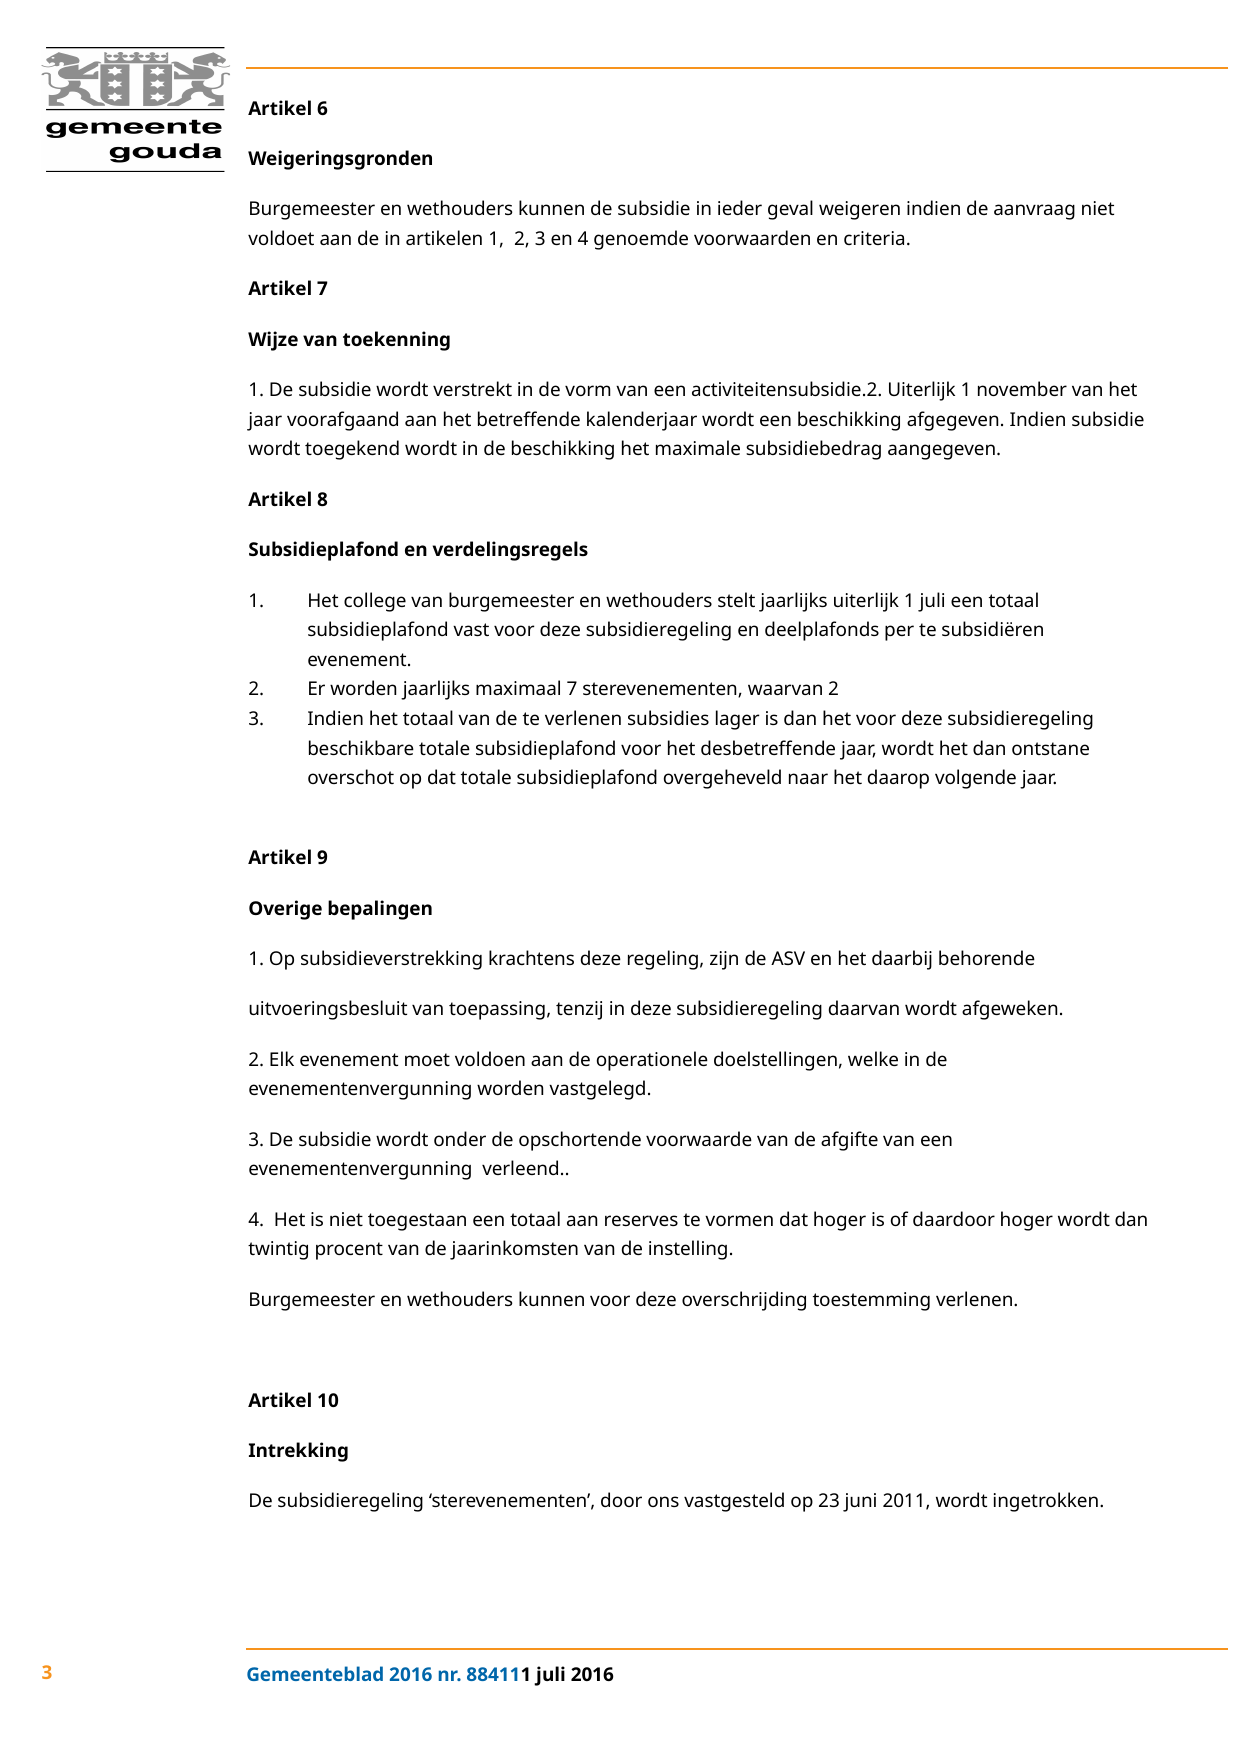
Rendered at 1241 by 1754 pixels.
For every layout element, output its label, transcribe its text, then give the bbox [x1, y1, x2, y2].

text Artikel 7 [248, 276, 1152, 301]
list Er worden jaarlijks maximaal 7 sterevenementen, waarvan 2 [248, 676, 1152, 701]
text Artikel 9 [248, 844, 1152, 870]
text Subsidieplafond en verdelingsregels [248, 536, 1152, 562]
list Het college van burgemeester en wethouders stelt jaarlijks uiterlijk 1 juli een totaal subsidieplafond vast voor deze subsidieregeling en deelplafonds per te subsidiëren evenement. [248, 587, 1152, 672]
text Overige bepalingen [248, 895, 1152, 921]
text Burgemeester en wethouders kunnen de subsidie in ieder geval weigeren indien de aanvraag niet voldoet aan de in artikelen 1, 2, 3 en 4 genoemde voorwaarden en criteria. [248, 196, 1152, 251]
text 4. Het is niet toegestaan een totaal aan reserves te vormen dat hoger is of daardoor hoger wordt dan twintig procent van de jaarinkomsten van de instelling. [248, 1206, 1152, 1261]
text Weigeringsgronden [248, 145, 1152, 171]
list Indien het totaal van de te verlenen subsidies lager is dan het voor deze subsidieregeling beschikbare totale subsidieplafond voor het desbetreffende jaar, wordt het dan ontstane overschot op dat totale subsidieplafond overgeheveld naar het daarop volgende jaar. [248, 705, 1152, 790]
picture [41, 47, 231, 172]
text Artikel 8 [248, 486, 1152, 512]
text Burgemeester en wethouders kunnen voor deze overschrijding toestemming verlenen. [248, 1286, 1152, 1312]
text 1. Op subsidieverstrekking krachtens deze regeling, zijn de ASV en het daarbij behorende [248, 945, 1152, 971]
text Wijze van toekenning [248, 326, 1152, 352]
text 2. Elk evenement moet voldoen aan de operationele doelstellingen, welke in de evenementenvergunning worden vastgelegd. [248, 1046, 1152, 1101]
text Artikel 10 [248, 1387, 1152, 1413]
text Artikel 6 [248, 95, 1152, 121]
text uitvoeringsbesluit van toepassing, tenzij in deze subsidieregeling daarvan wordt afgeweken. [248, 996, 1152, 1021]
text De subsidieregeling ‘sterevenementen’, door ons vastgesteld op 23 juni 2011, wordt ingetrokken. [248, 1488, 1152, 1513]
text Intrekking [248, 1437, 1152, 1463]
text 1. De subsidie wordt verstrekt in de vorm van een activiteitensubsidie.2. Uiterlijk 1 november van het jaar voorafgaand aan het betreffende kalenderjaar wordt een beschikking afgegeven. Indien subsidie wordt toegekend wordt in de beschikking het maximale subsidiebedrag aangegeven. [248, 376, 1152, 461]
text 3. De subsidie wordt onder de opschortende voorwaarde van de afgifte van een evenementenvergunning verleend.. [248, 1126, 1152, 1181]
